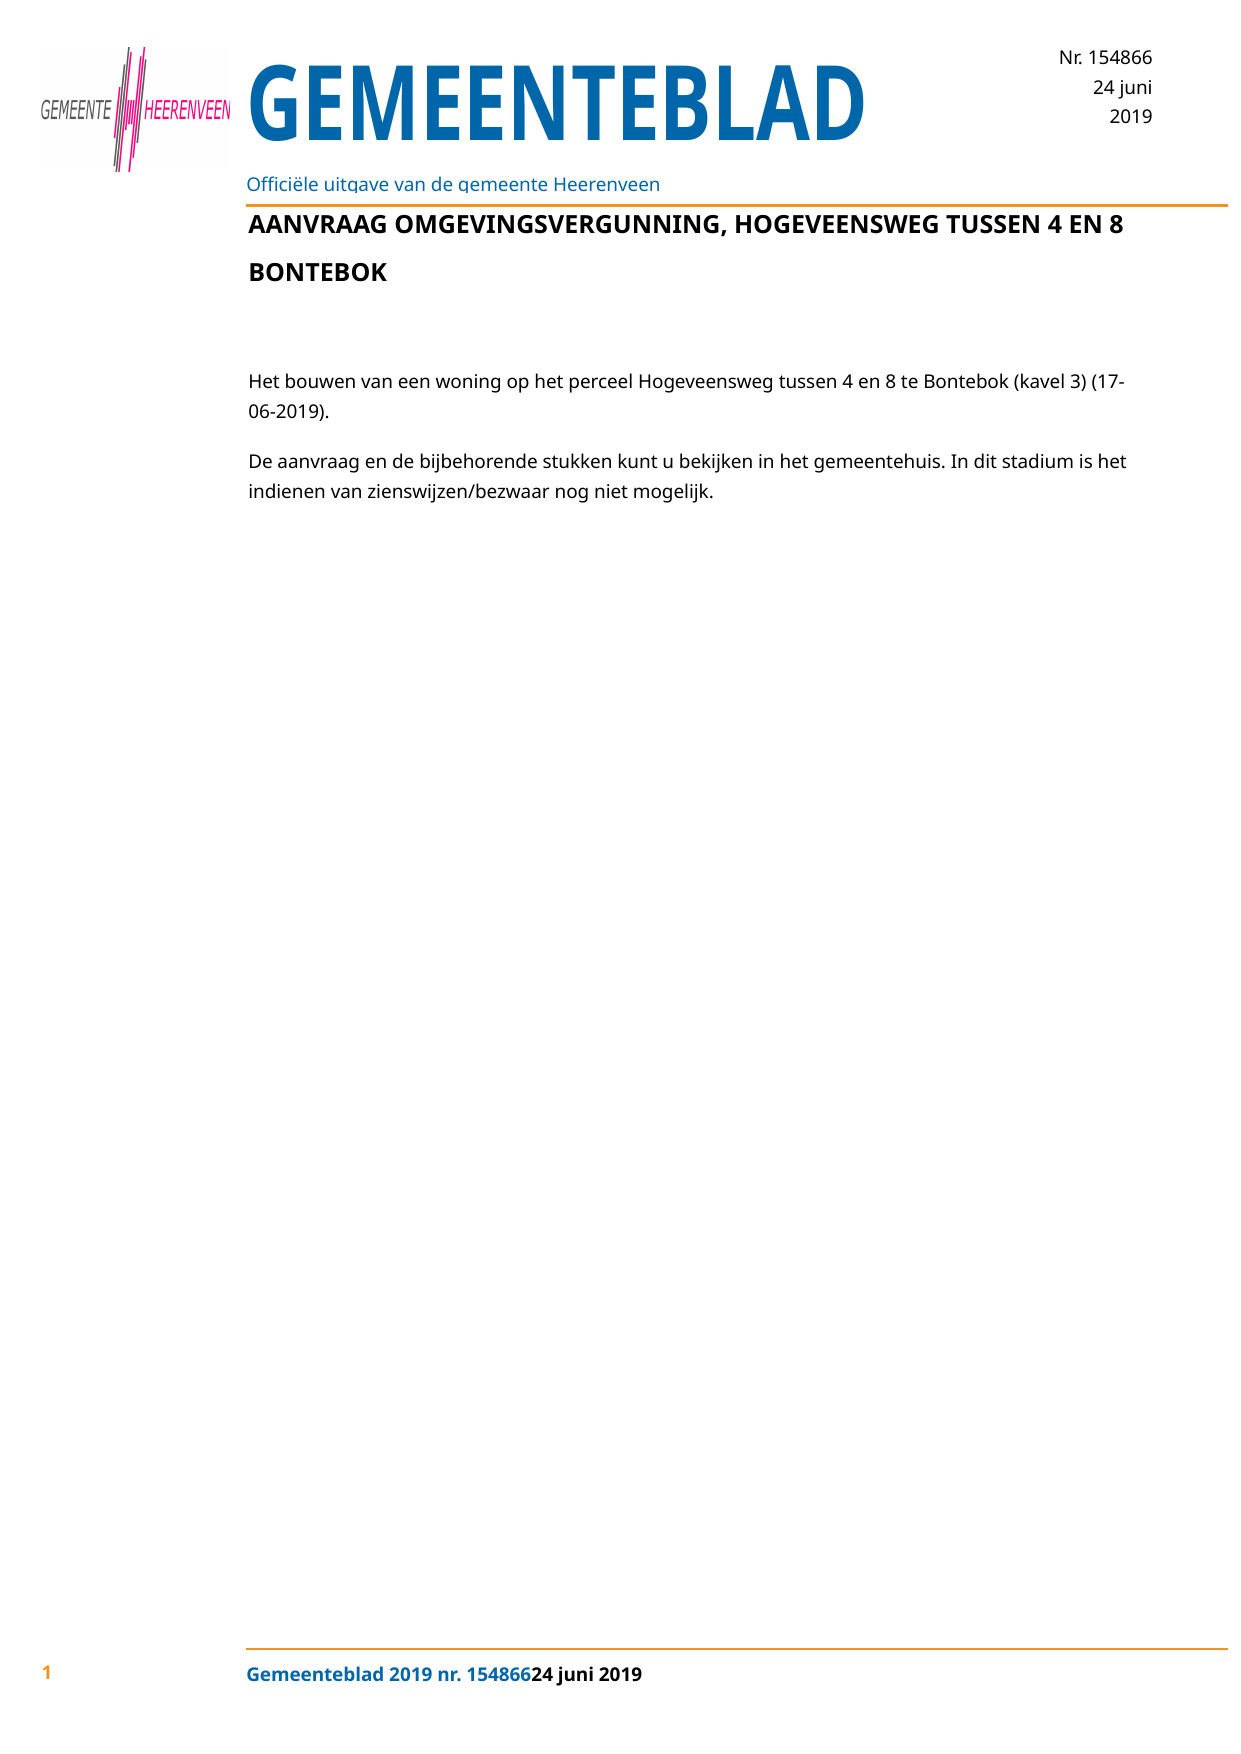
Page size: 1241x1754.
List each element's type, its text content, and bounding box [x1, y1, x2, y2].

text AANVRAAG OMGEVINGSVERGUNNING, HOGEVEENSWEG TUSSEN 4 EN 8 BONTEBOK [248, 207, 1152, 288]
text Het bouwen van een woning op het perceel Hogeveensweg tussen 4 en 8 te Bontebok (kavel 3) (17-06-2019). [248, 368, 1152, 424]
picture [41, 47, 231, 172]
text De aanvraag en de bijbehorende stukken kunt u bekijken in het gemeentehuis. In dit stadium is het indienen van zienswijzen/bezwaar nog niet mogelijk. [248, 448, 1152, 504]
